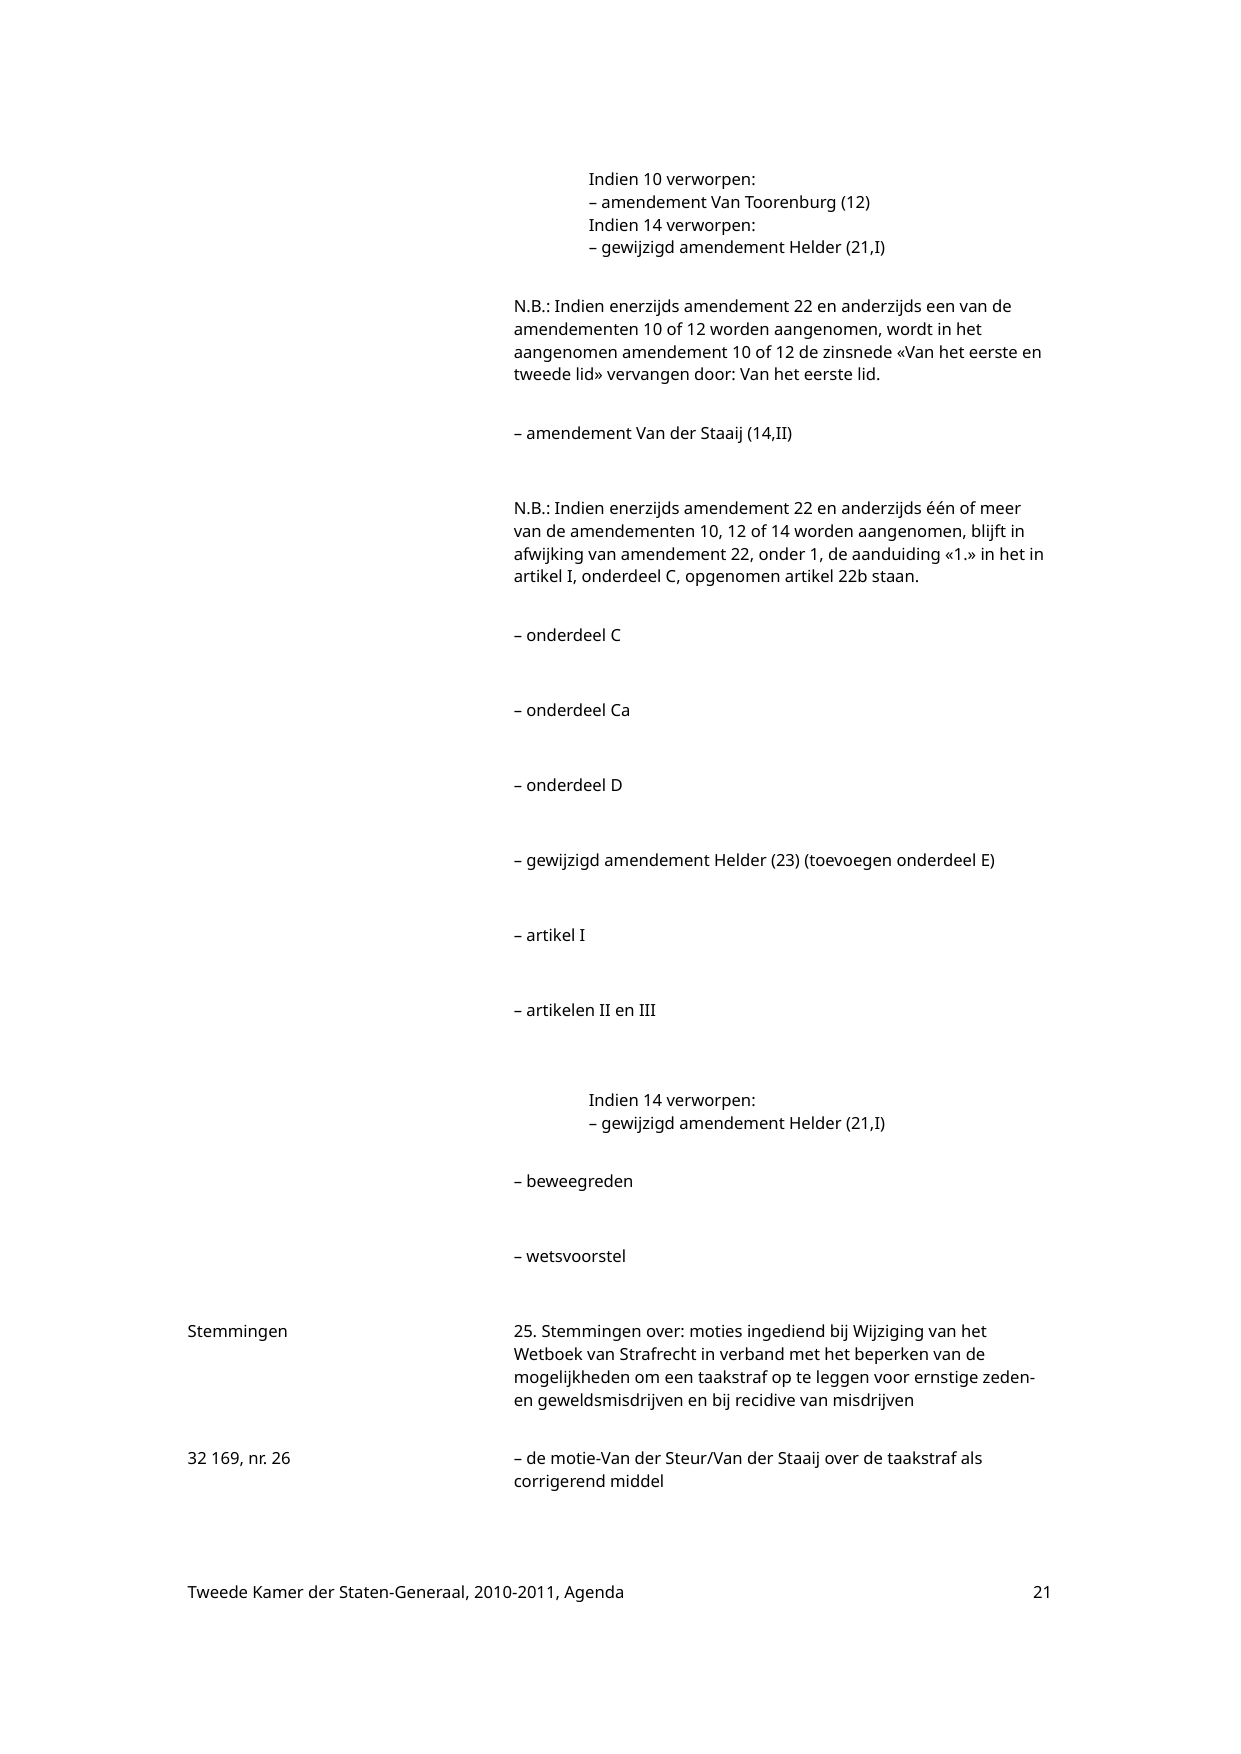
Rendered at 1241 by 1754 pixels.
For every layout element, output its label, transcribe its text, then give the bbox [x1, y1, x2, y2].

table_cell [490, 1167, 510, 1242]
table_cell [188, 494, 490, 621]
table_cell [188, 846, 490, 921]
table_cell [188, 1242, 490, 1317]
table_cell – onderdeel Ca [510, 696, 1053, 771]
table_cell – onderdeel C [510, 621, 1053, 696]
table_cell [188, 621, 490, 696]
table_cell [490, 771, 510, 846]
table_cell [188, 1071, 490, 1167]
table_cell [490, 419, 510, 494]
table_cell 32 169, nr. 26 [188, 1444, 490, 1525]
table_cell [490, 1317, 510, 1444]
table_cell [490, 1444, 510, 1525]
table_cell – gewijzigd amendement Helder (23) (toevoegen onderdeel E) [510, 846, 1053, 921]
table_cell [188, 292, 490, 419]
table_cell [490, 621, 510, 696]
table_cell [490, 996, 510, 1071]
table_cell N.B.: Indien enerzijds amendement 22 en anderzijds een van de amendementen 10 of 12 worden aangenomen, wordt in het aangenomen amendement 10 of 12 de zinsnede «Van het eerste en tweede lid» vervangen door: Van het eerste lid. [510, 292, 1053, 419]
table_cell – artikelen II en III [510, 996, 1053, 1071]
table_cell N.B.: Indien enerzijds amendement 22 en anderzijds één of meer van de amendementen 10, 12 of 14 worden aangenomen, blijft in afwijking van amendement 22, onder 1, de aanduiding «1.» in het in artikel I, onderdeel C, opgenomen artikel 22b staan. [510, 494, 1053, 621]
table_cell – wetsvoorstel [510, 1242, 1053, 1317]
table_cell [188, 771, 490, 846]
table_cell Stemmingen [188, 1317, 490, 1444]
table_cell Indien 14 verworpen: – gewijzigd amendement Helder (21,I) [510, 1071, 1053, 1167]
table_cell [490, 696, 510, 771]
table_cell [490, 1071, 510, 1167]
table_cell [490, 150, 510, 292]
table_cell [188, 921, 490, 996]
table_cell Indien 10 verworpen: – amendement Van Toorenburg (12) Indien 14 verworpen: – gewijzigd amendement Helder (21,I) [510, 150, 1053, 292]
table_cell 25. Stemmingen over: moties ingediend bij Wijziging van het Wetboek van Strafrecht in verband met het beperken van de mogelijkheden om een taakstraf op te leggen voor ernstige zeden- en geweldsmisdrijven en bij recidive van misdrijven [510, 1317, 1053, 1444]
table_cell – amendement Van der Staaij (14,II) [510, 419, 1053, 494]
table_cell [188, 996, 490, 1071]
table_cell – de motie-Van der Steur/Van der Staaij over de taakstraf als corrigerend middel [510, 1444, 1053, 1525]
table_cell – beweegreden [510, 1167, 1053, 1242]
table_cell [188, 1167, 490, 1242]
table_cell [188, 696, 490, 771]
table_cell [490, 1242, 510, 1317]
table_cell – artikel I [510, 921, 1053, 996]
table_cell [490, 494, 510, 621]
table_cell – onderdeel D [510, 771, 1053, 846]
table_cell [188, 150, 490, 292]
table_cell [188, 419, 490, 494]
table_cell [490, 846, 510, 921]
table_cell [490, 292, 510, 419]
table_cell [490, 921, 510, 996]
